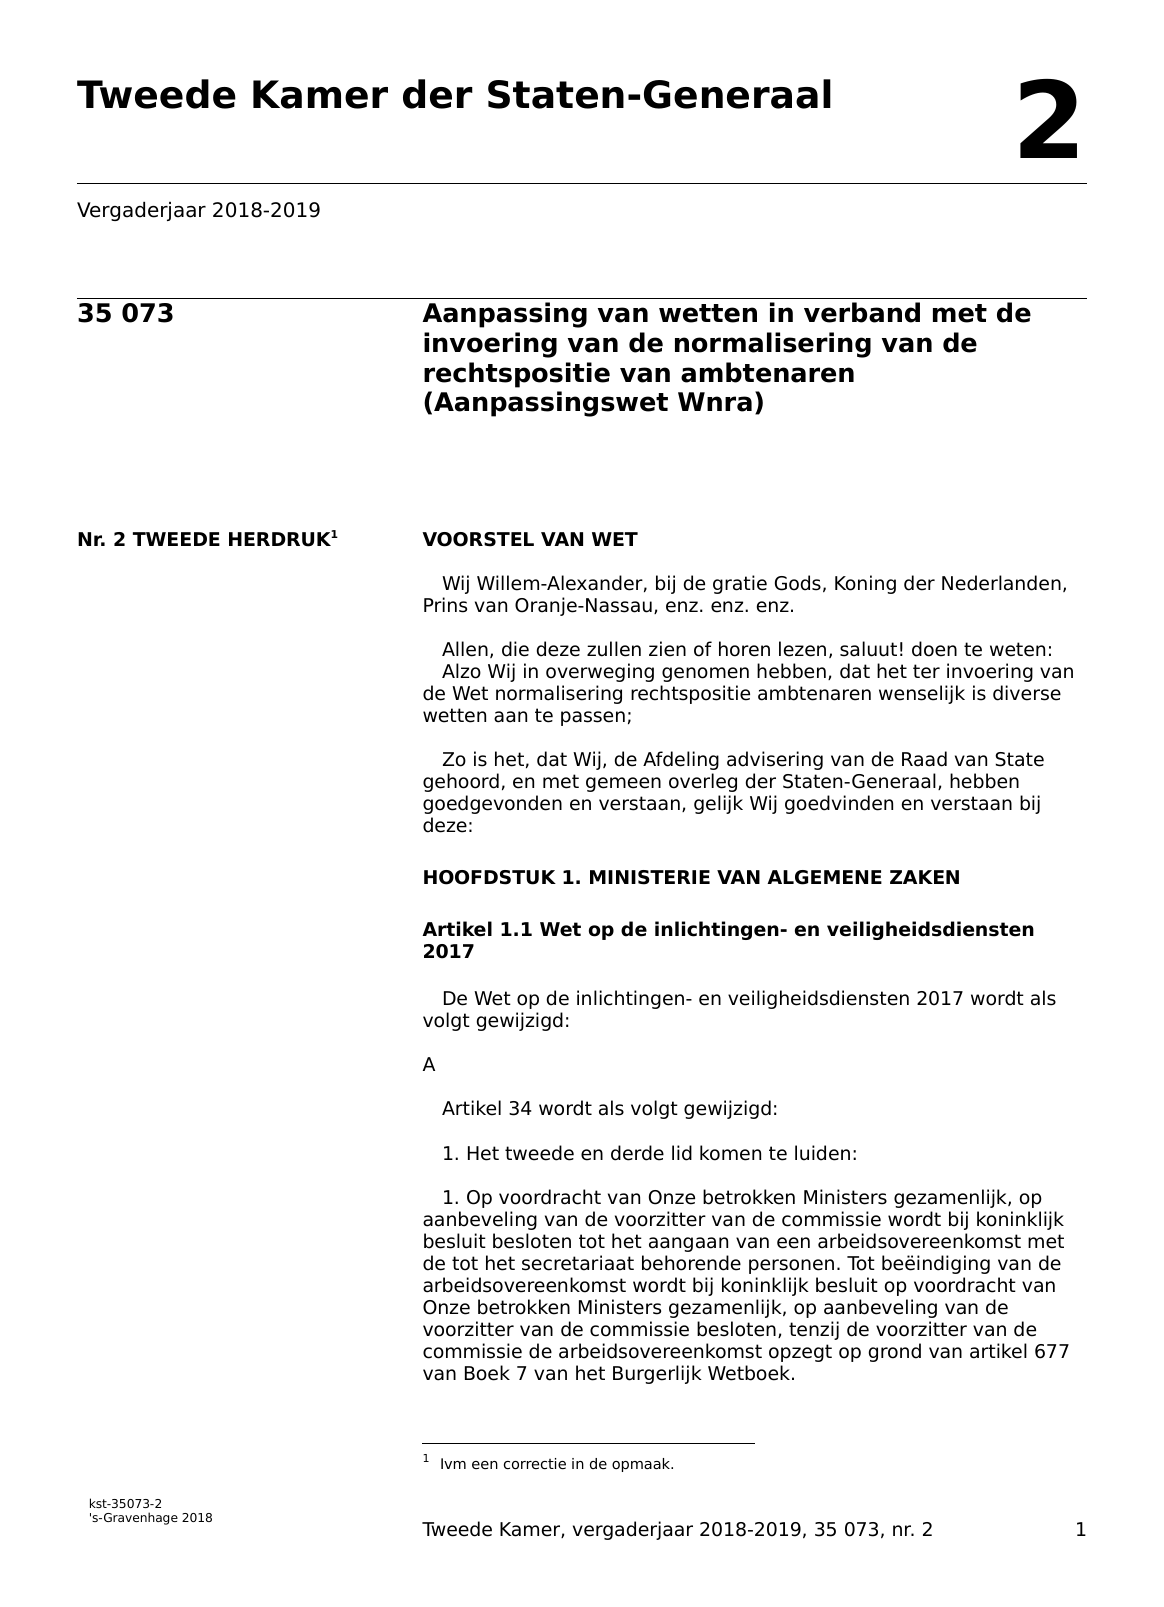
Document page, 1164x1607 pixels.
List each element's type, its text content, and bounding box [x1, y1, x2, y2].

subtitle HOOFDSTUK 1. MINISTERIE VAN ALGEMENE ZAKEN [422, 867, 1087, 889]
text Allen, die deze zullen zien of horen lezen, saluut! doen te weten: [422, 639, 1087, 661]
text 1. Op voordracht van Onze betrokken Ministers gezamenlijk, op aanbeveling van de voorzitter van de commissie wordt bij koninklijk besluit besloten tot het aangaan van een arbeidsovereenkomst met de tot het secretariaat behorende personen. Tot beëindiging van de arbeidsovereenkomst wordt bij koninklijk besluit op voordracht van Onze betrokken Ministers gezamenlijk, op aanbeveling van de voorzitter van de commissie besloten, tenzij de voorzitter van de commissie de arbeidsovereenkomst opzegt op grond van artikel 677 van Boek 7 van het Burgerlijk Wetboek. [422, 1187, 1087, 1384]
text 's-Gravenhage 2018 [88, 1511, 323, 1525]
text Alzo Wij in overweging genomen hebben, dat het ter invoering van de Wet normalisering rechtspositie ambtenaren wenselijk is diverse wetten aan te passen; [422, 661, 1087, 727]
text Ivm een correctie in de opmaak. [422, 1452, 1087, 1474]
text De Wet op de inlichtingen- en veiligheidsdiensten 2017 wordt als volgt gewijzigd: [422, 988, 1087, 1032]
text Zo is het, dat Wij, de Afdeling advisering van de Raad van State gehoord, en met gemeen overleg der Staten-Generaal, hebben goedgevonden en verstaan, gelijk Wij goedvinden en verstaan bij deze: [422, 749, 1087, 837]
table_header 2 [886, 59, 1087, 183]
subtitle Artikel 1.1 Wet op de inlichtingen- en veiligheidsdiensten 2017 [422, 919, 1087, 963]
text kst-35073-2 [88, 1497, 323, 1511]
text A [422, 1054, 1087, 1076]
table_cell Vergaderjaar 2018-2019 [77, 184, 1087, 298]
text 1. Het tweede en derde lid komen te luiden: [422, 1142, 1087, 1164]
subtitle Nr. 2 TWEEDE HERDRUK VOORSTEL VAN WET [77, 529, 1087, 551]
table_header Tweede Kamer der Staten-Generaal [77, 59, 886, 183]
subtitle 35 073 Aanpassing van wetten in verband met de invoering van de normalisering van de rechtspositie van ambtenaren (Aanpassingswet Wnra) [77, 299, 1087, 418]
text Artikel 34 wordt als volgt gewijzigd: [422, 1098, 1087, 1120]
text Wij Willem-Alexander, bij de gratie Gods, Koning der Nederlanden, Prins van Oranje-Nassau, enz. enz. enz. [422, 573, 1087, 617]
